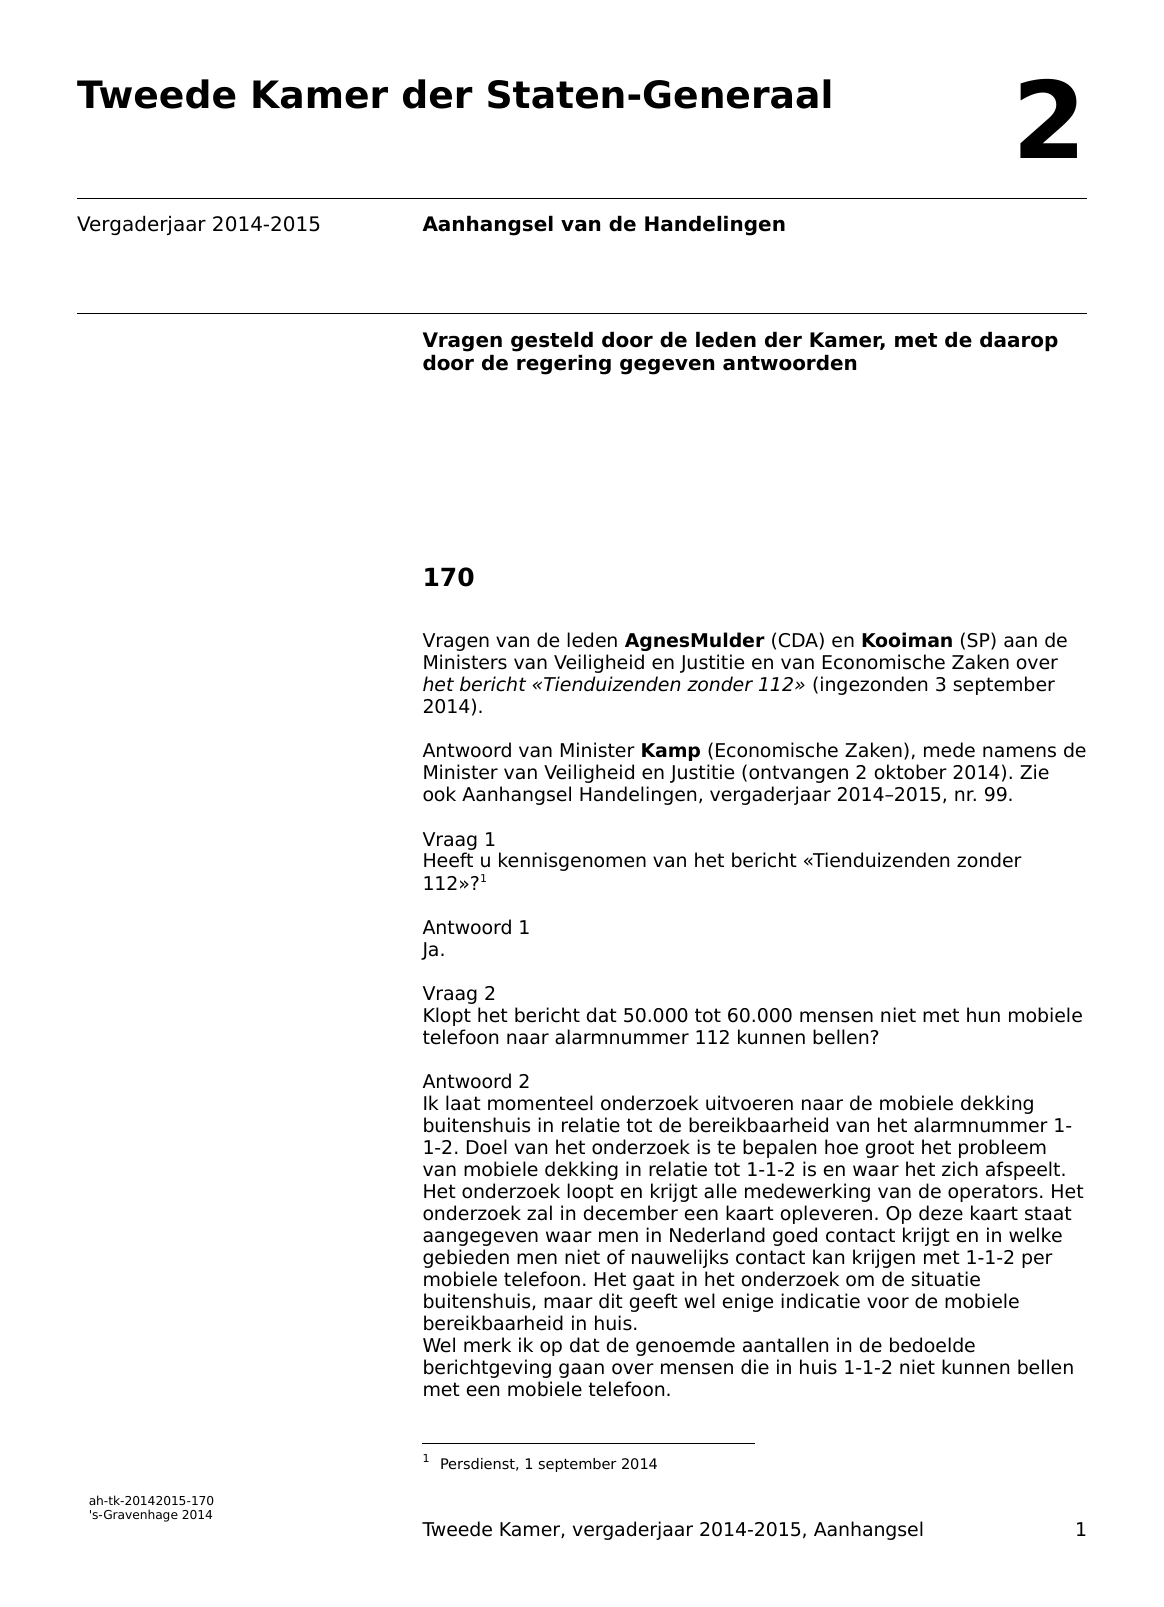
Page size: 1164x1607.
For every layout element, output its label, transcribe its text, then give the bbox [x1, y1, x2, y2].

text ah-tk-20142015-170 [88, 1494, 323, 1508]
text Vraag 2 [422, 983, 1087, 1005]
text Ik laat momenteel onderzoek uitvoeren naar de mobiele dekking buitenshuis in relatie tot de bereikbaarheid van het alarmnummer 1-1-2. Doel van het onderzoek is te bepalen hoe groot het probleem van mobiele dekking in relatie tot 1-1-2 is en waar het zich afspeelt. Het onderzoek loopt en krijgt alle medewerking van de operators. Het onderzoek zal in december een kaart opleveren. Op deze kaart staat aangegeven waar men in Nederland goed contact krijgt en in welke gebieden men niet of nauwelijks contact kan krijgen met 1-1-2 per mobiele telefoon. Het gaat in het onderzoek om de situatie buitenshuis, maar dit geeft wel enige indicatie voor de mobiele bereikbaarheid in huis. [422, 1093, 1087, 1334]
text Ja. [422, 938, 1087, 961]
table_cell Vragen gesteld door de leden der Kamer, met de daarop door de regering gegeven antwoorden [422, 314, 1087, 375]
text 's-Gravenhage 2014 [88, 1508, 323, 1522]
table_cell [77, 314, 422, 375]
text Antwoord 1 [422, 917, 1087, 938]
text Wel merk ik op dat de genoemde aantallen in de bedoelde berichtgeving gaan over mensen die in huis 1-1-2 niet kunnen bellen met een mobiele telefoon. [422, 1334, 1087, 1401]
text Antwoord van Minister Kamp (Economische Zaken), mede namens de Minister van Veiligheid en Justitie (ontvangen 2 oktober 2014). Zie ook Aanhangsel Handelingen, vergaderjaar 2014–2015, nr. 99. [422, 740, 1087, 806]
text Heeft u kennisgenomen van het bericht «Tienduizenden zonder 112»? [422, 850, 1087, 894]
text Klopt het bericht dat 50.000 tot 60.000 mensen niet met hun mobiele telefoon naar alarmnummer 112 kunnen bellen? [422, 1005, 1087, 1049]
table_header 2 [886, 59, 1087, 198]
text Antwoord 2 [422, 1071, 1087, 1093]
text Persdienst, 1 september 2014 [422, 1452, 1087, 1474]
text Vraag 1 [422, 828, 1087, 850]
table_header Tweede Kamer der Staten-Generaal [77, 59, 886, 198]
text 170 [422, 563, 1087, 592]
text Vragen van de leden AgnesMulder (CDA) en Kooiman (SP) aan de Ministers van Veiligheid en Justitie en van Economische Zaken over het bericht «Tienduizenden zonder 112» (ingezonden 3 september 2014). [422, 630, 1087, 718]
table_cell Vergaderjaar 2014-2015 [77, 199, 422, 313]
table_cell Aanhangsel van de Handelingen [422, 199, 1087, 313]
